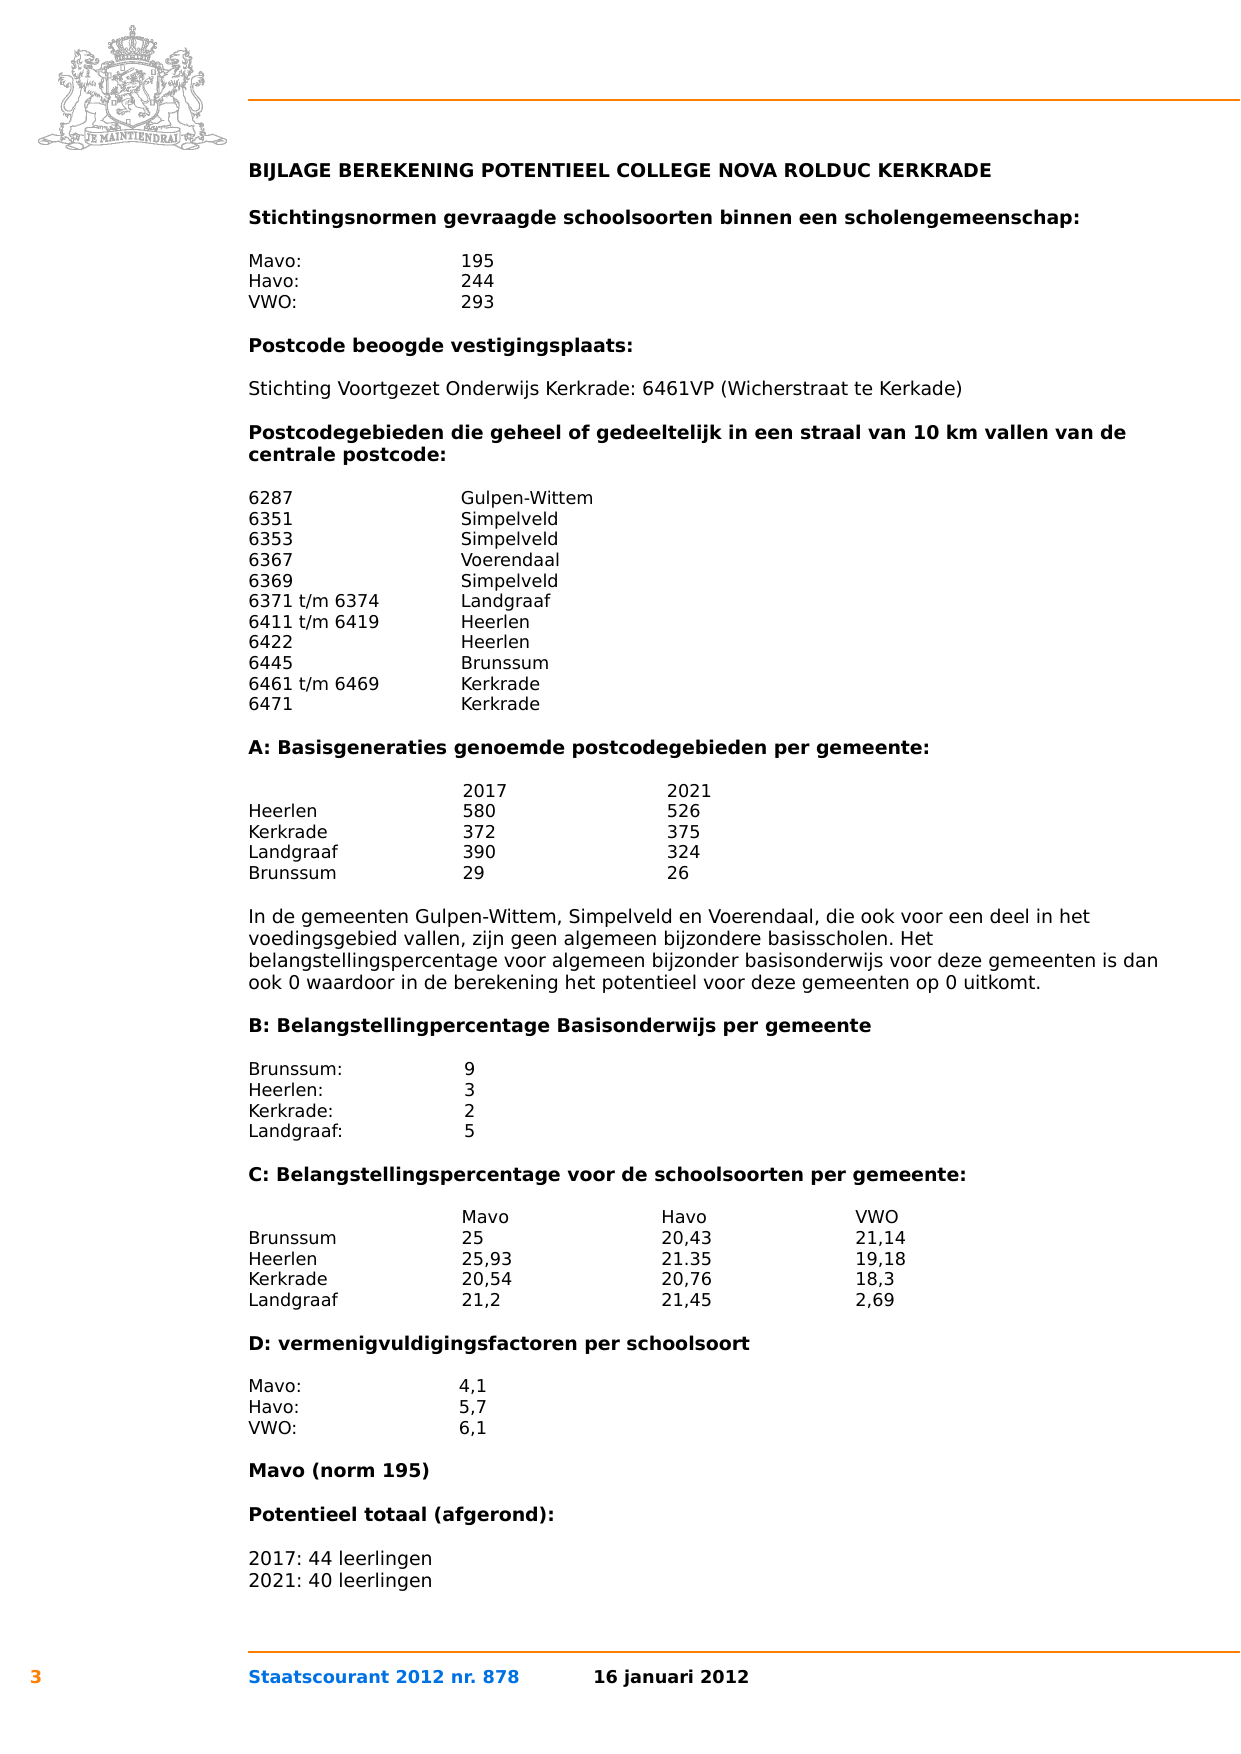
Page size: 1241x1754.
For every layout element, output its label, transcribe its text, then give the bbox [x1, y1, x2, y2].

table_cell Kerkrade [455, 674, 1163, 694]
table_cell Havo: [248, 271, 454, 292]
text Stichting Voortgezet Onderwijs Kerkrade: 6461VP (Wicherstraat te Kerkade) [248, 378, 1163, 400]
table_cell Simpelveld [455, 571, 1163, 591]
subtitle C: Belangstellingspercentage voor de schoolsoorten per gemeente: [248, 1164, 1163, 1186]
subtitle A: Basisgeneraties genoemde postcodegebieden per gemeente: [248, 737, 1163, 759]
table_cell Brunssum [248, 1228, 456, 1249]
table_cell Simpelveld [455, 509, 1163, 529]
table_cell 19,18 [849, 1249, 1163, 1269]
table_cell 375 [661, 822, 1163, 842]
table_cell 2 [458, 1101, 1163, 1121]
subtitle Potentieel totaal (afgerond): [248, 1504, 1163, 1526]
table_cell 580 [456, 801, 661, 822]
subtitle Mavo (norm 195) [248, 1460, 1163, 1482]
table_cell Kerkrade [455, 694, 1163, 715]
subtitle BIJLAGE BEREKENING POTENTIEEL COLLEGE NOVA ROLDUC KERKRADE [248, 160, 1163, 182]
table_cell 6371 t/m 6374 [248, 591, 454, 612]
table_cell Heerlen [455, 633, 1163, 653]
table_cell 6422 [248, 633, 454, 653]
table_cell 6445 [248, 653, 454, 674]
table_header 6287 [248, 488, 454, 509]
table_cell Havo: [248, 1397, 453, 1418]
table_cell Simpelveld [455, 529, 1163, 550]
table_cell 6411 t/m 6419 [248, 612, 454, 632]
table_cell 25 [456, 1228, 655, 1249]
text 2017: 44 leerlingen [248, 1548, 1163, 1570]
table_cell 6,1 [453, 1418, 1163, 1438]
table_cell VWO: [248, 292, 454, 313]
table_cell 25,93 [456, 1249, 655, 1269]
table_cell 20,76 [655, 1269, 849, 1290]
table_cell Brunssum [455, 653, 1163, 674]
table_cell Landgraaf [248, 1290, 456, 1311]
subtitle B: Belangstellingpercentage Basisonderwijs per gemeente [248, 1015, 1163, 1037]
table_cell 20,54 [456, 1269, 655, 1290]
table_cell Landgraaf [248, 843, 456, 863]
table_cell 526 [661, 801, 1163, 822]
table_cell 390 [456, 843, 661, 863]
table_cell Landgraaf [455, 591, 1163, 612]
table_header Mavo: [248, 251, 454, 271]
table_cell 6461 t/m 6469 [248, 674, 454, 694]
picture [38, 25, 227, 150]
subtitle Stichtingsnormen gevraagde schoolsoorten binnen een scholengemeenschap: [248, 207, 1163, 229]
text In de gemeenten Gulpen-Wittem, Simpelveld en Voerendaal, die ook voor een deel in het voedingsgebied vallen, zijn geen algemeen bijzondere basisscholen. Het belangstellingspercentage voor algemeen bijzonder basisonderwijs voor deze gemeenten is dan ook 0 waardoor in de berekening het potentieel voor deze gemeenten op 0 uitkomt. [248, 906, 1163, 993]
table_cell 6367 [248, 550, 454, 571]
table_cell 21,45 [655, 1290, 849, 1311]
table_cell Landgraaf: [248, 1121, 458, 1142]
table_cell 5,7 [453, 1397, 1163, 1418]
table_header 9 [458, 1059, 1163, 1080]
text 2021: 40 leerlingen [248, 1570, 1163, 1592]
table_header Mavo: [248, 1376, 453, 1397]
table_cell 5 [458, 1121, 1163, 1142]
table_header Havo [655, 1208, 849, 1228]
table_header 195 [455, 251, 1163, 271]
table_cell 372 [456, 822, 661, 842]
table_cell 2,69 [849, 1290, 1163, 1311]
table_cell Kerkrade [248, 1269, 456, 1290]
table_header Brunssum: [248, 1059, 458, 1080]
table_cell 21,14 [849, 1228, 1163, 1249]
subtitle Postcode beoogde vestigingsplaats: [248, 334, 1163, 356]
table_cell 6369 [248, 571, 454, 591]
table_cell Voerendaal [455, 550, 1163, 571]
table_cell Heerlen [248, 801, 456, 822]
table_header Gulpen-Wittem [455, 488, 1163, 509]
table_cell 21.35 [655, 1249, 849, 1269]
table_cell Kerkrade [248, 822, 456, 842]
table_cell 6471 [248, 694, 454, 715]
table_cell VWO: [248, 1418, 453, 1438]
table_cell 6353 [248, 529, 454, 550]
table_header VWO [849, 1208, 1163, 1228]
table_header 4,1 [453, 1376, 1163, 1397]
table_cell 20,43 [655, 1228, 849, 1249]
table_cell 6351 [248, 509, 454, 529]
table_cell Heerlen [455, 612, 1163, 632]
table_header 2021 [661, 781, 1163, 801]
table_cell 3 [458, 1080, 1163, 1101]
table_cell 26 [661, 863, 1163, 884]
subtitle D: vermenigvuldigingsfactoren per schoolsoort [248, 1332, 1163, 1354]
table_cell Heerlen: [248, 1080, 458, 1101]
table_cell 21,2 [456, 1290, 655, 1311]
table_cell Kerkrade: [248, 1101, 458, 1121]
subtitle Postcodegebieden die geheel of gedeeltelijk in een straal van 10 km vallen van de centrale postcode: [248, 422, 1163, 466]
table_cell 18,3 [849, 1269, 1163, 1290]
table_header Mavo [456, 1208, 655, 1228]
table_cell Brunssum [248, 863, 456, 884]
table_cell 324 [661, 843, 1163, 863]
table_header [248, 781, 456, 801]
table_cell 244 [455, 271, 1163, 292]
table_cell Heerlen [248, 1249, 456, 1269]
table_header [248, 1208, 456, 1228]
table_header 2017 [456, 781, 661, 801]
table_cell 293 [455, 292, 1163, 313]
table_cell 29 [456, 863, 661, 884]
